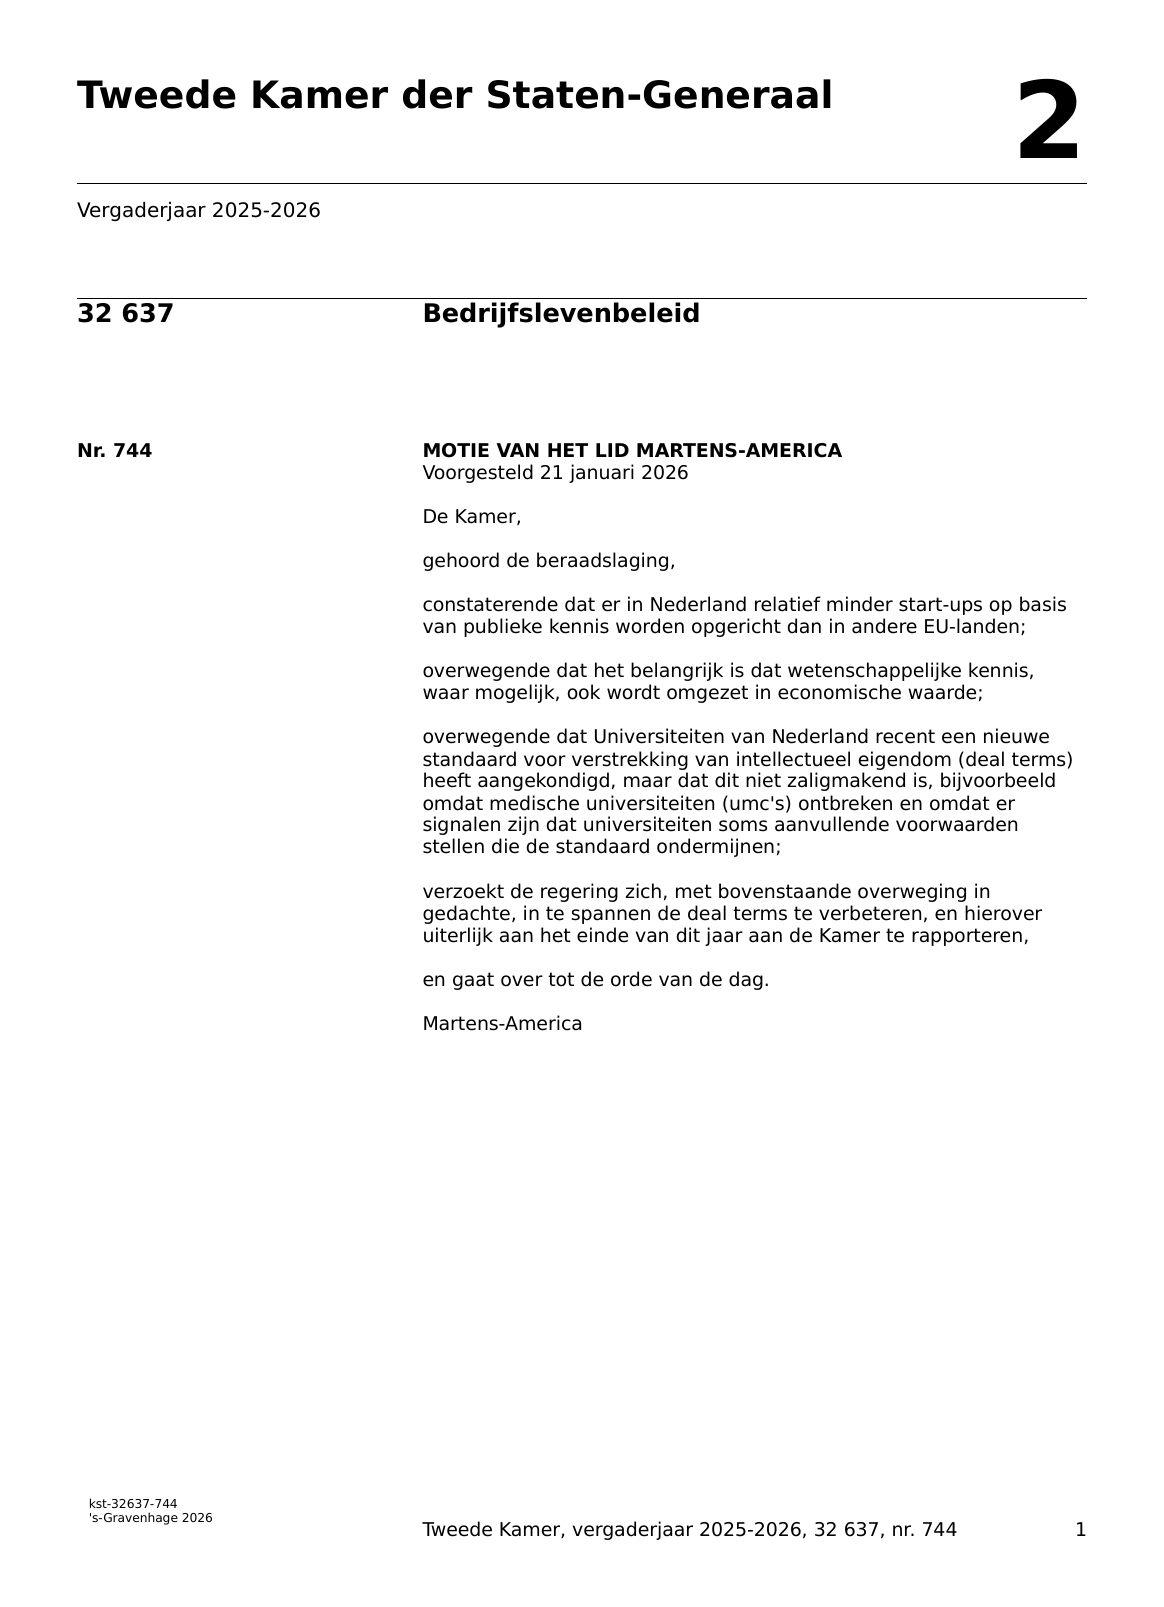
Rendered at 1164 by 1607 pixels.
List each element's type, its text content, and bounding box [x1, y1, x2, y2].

table_header 2 [886, 59, 1087, 183]
text kst-32637-744 [88, 1497, 323, 1511]
text De Kamer, [422, 506, 1087, 528]
text gehoord de beraadslaging, [422, 550, 1087, 572]
subtitle 32 637 Bedrijfslevenbeleid [77, 299, 1087, 329]
text verzoekt de regering zich, met bovenstaande overweging in gedachte, in te spannen de deal terms te verbeteren, en hierover uiterlijk aan het einde van dit jaar aan de Kamer te rapporteren, [422, 881, 1087, 946]
text Martens-America [422, 1013, 1087, 1035]
text Voorgesteld 21 januari 2026 [422, 462, 1087, 484]
table_header Tweede Kamer der Staten-Generaal [77, 59, 886, 183]
subtitle Nr. 744 MOTIE VAN HET LID MARTENS-AMERICA [77, 440, 1087, 462]
text 's-Gravenhage 2026 [88, 1511, 323, 1525]
text en gaat over tot de orde van de dag. [422, 969, 1087, 991]
table_cell Vergaderjaar 2025-2026 [77, 184, 1087, 298]
text constaterende dat er in Nederland relatief minder start-ups op basis van publieke kennis worden opgericht dan in andere EU-landen; [422, 594, 1087, 638]
text overwegende dat Universiteiten van Nederland recent een nieuwe standaard voor verstrekking van intellectueel eigendom (deal terms) heeft aangekondigd, maar dat dit niet zaligmakend is, bijvoorbeeld omdat medische universiteiten (umc's) ontbreken en omdat er signalen zijn dat universiteiten soms aanvullende voorwaarden stellen die de standaard ondermijnen; [422, 726, 1087, 858]
text overwegende dat het belangrijk is dat wetenschappelijke kennis, waar mogelijk, ook wordt omgezet in economische waarde; [422, 660, 1087, 704]
